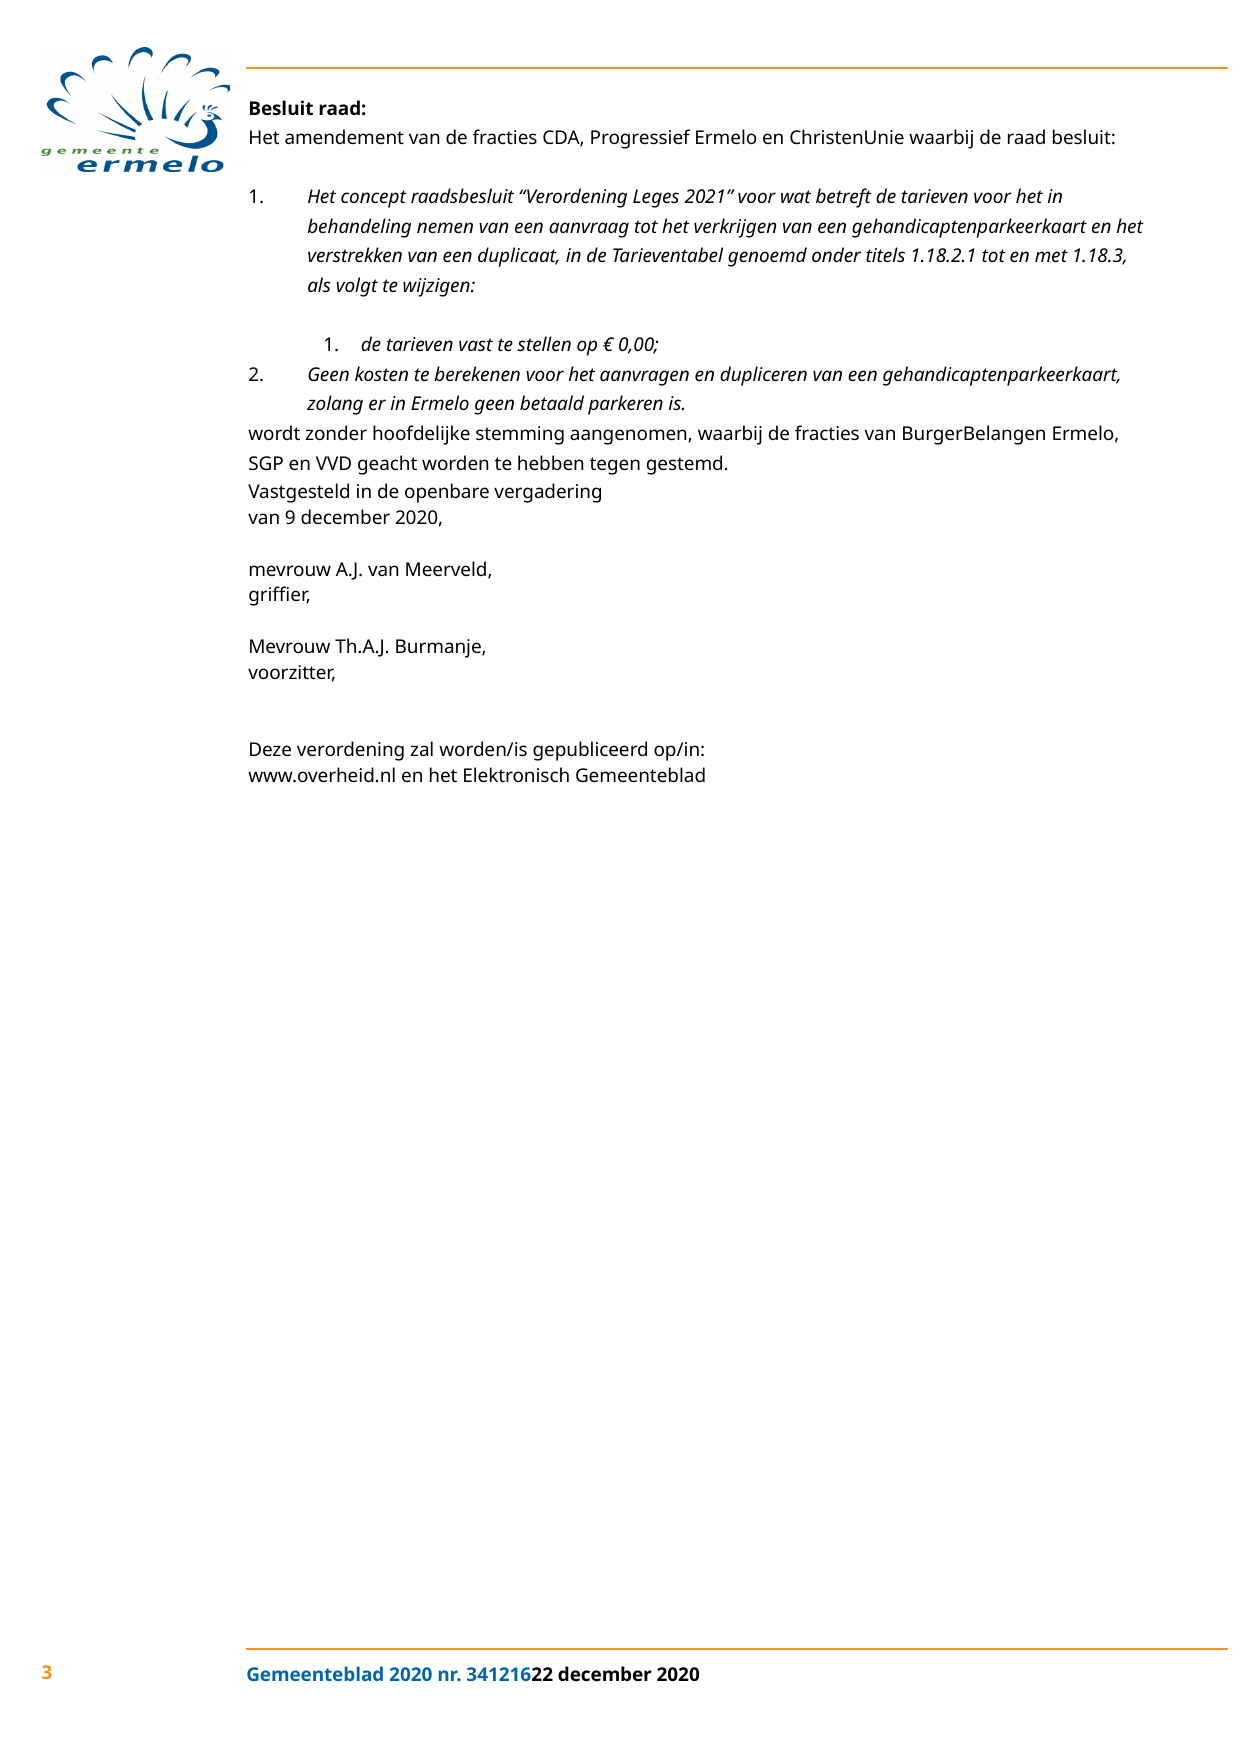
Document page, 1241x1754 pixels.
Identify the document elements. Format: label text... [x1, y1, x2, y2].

text griffier, [248, 582, 1152, 607]
text Deze verordening zal worden/is gepubliceerd op/in: [248, 736, 1152, 762]
text van 9 december 2020, [248, 504, 1152, 530]
text voorzitter, [248, 659, 1152, 684]
text Mevrouw Th.A.J. Burmanje, [248, 633, 1152, 659]
text www.overheid.nl en het Elektronisch Gemeenteblad [248, 762, 1152, 787]
table_header Besluit raad: Het amendement van de fracties CDA, Progressief Ermelo en ChristenUnie waarbij de raad besluit: Het concept raadsbesluit “Verordening Leges 2021” voor wat betreft de tarieven voor het in behandeling nemen van een aanvraag tot het verkrijgen van een gehandicaptenparkeerkaart en het verstrekken van een duplicaat, in de Tarieventabel genoemd onder titels 1.18.2.1 tot en met 1.18.3, als volgt te wijzigen: de tarieven vast te stellen op € 0,00; Geen kosten te berekenen voor het aanvragen en dupliceren van een gehandicaptenparkeerkaart, zolang er in Ermelo geen betaald parkeren is. wordt zonder hoofdelijke stemming aangenomen, waarbij de fracties van BurgerBelangen Ermelo, SGP en VVD geacht worden te hebben tegen gestemd. [248, 95, 1152, 476]
picture [41, 47, 231, 172]
text mevrouw A.J. van Meerveld, [248, 556, 1152, 582]
text Vastgesteld in de openbare vergadering [248, 479, 1152, 504]
